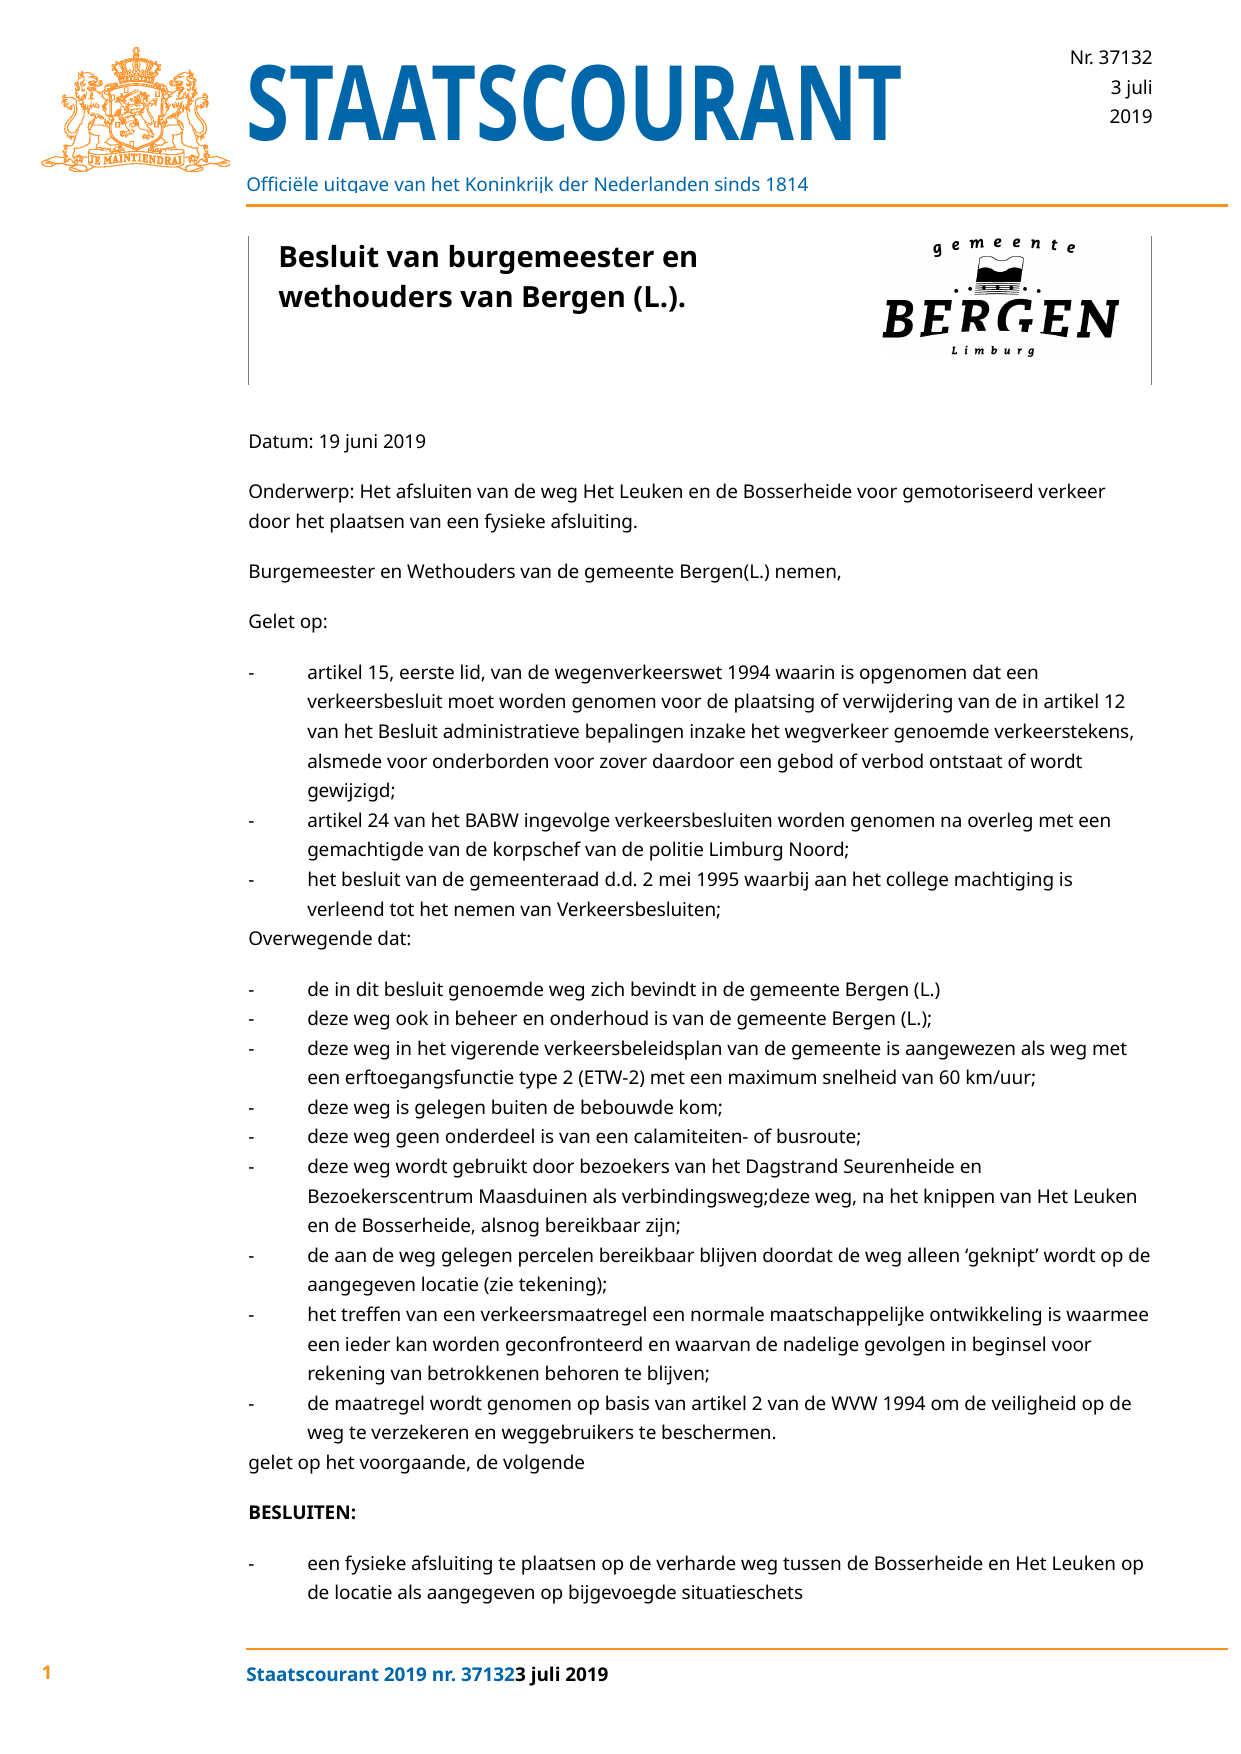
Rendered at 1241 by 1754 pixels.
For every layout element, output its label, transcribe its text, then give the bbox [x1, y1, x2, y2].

list deze weg wordt gebruikt door bezoekers van het Dagstrand Seurenheide en Bezoekerscentrum Maasduinen als verbindingsweg;deze weg, na het knippen van Het Leuken en de Bosserheide, alsnog bereikbaar zijn; [248, 1153, 1152, 1238]
list de in dit besluit genoemde weg zich bevindt in de gemeente Bergen (L.) [248, 976, 1152, 1002]
text Overwegende dat: [248, 925, 1152, 951]
text Datum: 19 juni 2019 [248, 428, 1152, 454]
picture [882, 236, 1119, 359]
text Burgemeester en Wethouders van de gemeente Bergen(L.) nemen, [248, 558, 1152, 584]
table_header [850, 236, 1151, 385]
text Onderwerp: Het afsluiten van de weg Het Leuken en de Bosserheide voor gemotoriseerd verkeer door het plaatsen van een fysieke afsluiting. [248, 478, 1152, 534]
list de aan de weg gelegen percelen bereikbaar blijven doordat de weg alleen ‘geknipt’ wordt op de aangegeven locatie (zie tekening); [248, 1242, 1152, 1297]
list deze weg in het vigerende verkeersbeleidsplan van de gemeente is aangewezen als weg met een erftoegangsfunctie type 2 (ETW-2) met een maximum snelheid van 60 km/uur; [248, 1035, 1152, 1090]
list artikel 15, eerste lid, van de wegenverkeerswet 1994 waarin is opgenomen dat een verkeersbesluit moet worden genomen voor de plaatsing of verwijdering van de in artikel 12 van het Besluit administratieve bepalingen inzake het wegverkeer genoemde verkeerstekens, alsmede voor onderborden voor zover daardoor een gebod of verbod ontstaat of wordt gewijzigd; [248, 659, 1152, 803]
list een fysieke afsluiting te plaatsen op de verharde weg tussen de Bosserheide en Het Leuken op de locatie als aangegeven op bijgevoegde situatieschets [248, 1550, 1152, 1605]
list het treffen van een verkeersmaatregel een normale maatschappelijke ontwikkeling is waarmee een ieder kan worden geconfronteerd en waarvan de nadelige gevolgen in beginsel voor rekening van betrokkenen behoren te blijven; [248, 1301, 1152, 1386]
list deze weg geen onderdeel is van een calamiteiten- of busroute; [248, 1124, 1152, 1149]
text gelet op het voorgaande, de volgende [248, 1449, 1152, 1475]
list deze weg is gelegen buiten de bebouwde kom; [248, 1094, 1152, 1120]
text Gelet op: [248, 609, 1152, 634]
list artikel 24 van het BABW ingevolge verkeersbesluiten worden genomen na overleg met een gemachtigde van de korpschef van de politie Limburg Noord; [248, 807, 1152, 862]
list de maatregel wordt genomen op basis van artikel 2 van de WVW 1994 om de veiligheid op de weg te verzekeren en weggebruikers te beschermen. [248, 1390, 1152, 1445]
picture [41, 47, 231, 172]
list deze weg ook in beheer en onderhoud is van de gemeente Bergen (L.); [248, 1005, 1152, 1031]
text BESLUITEN: [248, 1499, 1152, 1525]
table_header Besluit van burgemeester en wethouders van Bergen (L.). [249, 236, 850, 385]
list het besluit van de gemeenteraad d.d. 2 mei 1995 waarbij aan het college machtiging is verleend tot het nemen van Verkeersbesluiten; [248, 866, 1152, 922]
